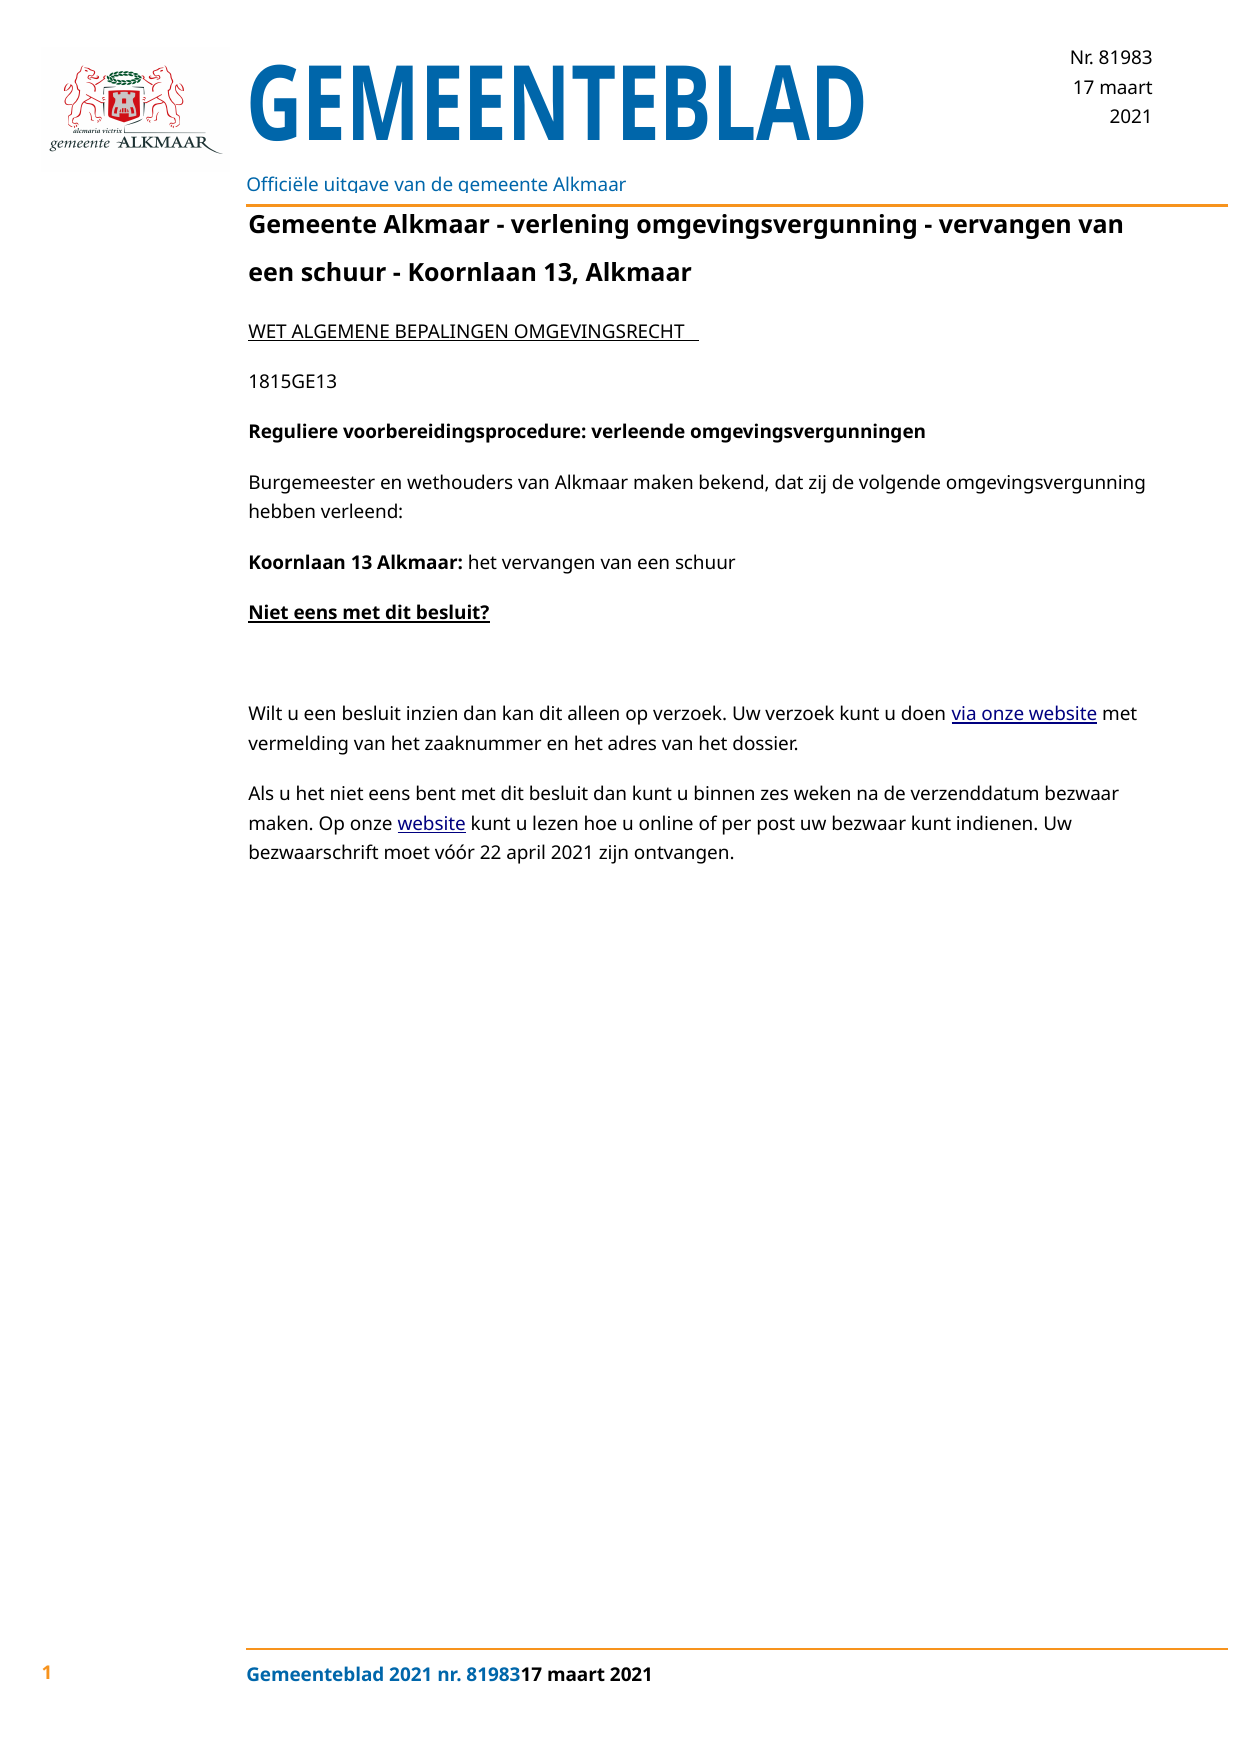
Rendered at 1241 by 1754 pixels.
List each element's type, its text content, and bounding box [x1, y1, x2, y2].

text Reguliere voorbereidingsprocedure: verleende omgevingsvergunningen [248, 419, 1152, 444]
text Burgemeester en wethouders van Alkmaar maken bekend, dat zij de volgende omgevingsvergunning hebben verleend: [248, 469, 1152, 524]
text Niet eens met dit besluit? [248, 599, 1152, 625]
text Gemeente Alkmaar - verlening omgevingsvergunning - vervangen van een schuur - Koornlaan 13, Alkmaar [248, 207, 1152, 288]
text Als u het niet eens bent met dit besluit dan kunt u binnen zes weken na de verzenddatum bezwaar maken. Op onze website kunt u lezen hoe u online of per post uw bezwaar kunt indienen. Uw bezwaarschrift moet vóór 22 april 2021 zijn ontvangen. [248, 780, 1152, 865]
text Koornlaan 13 Alkmaar: het vervangen van een schuur [248, 549, 1152, 575]
text 1815GE13 [248, 368, 1152, 394]
text Wilt u een besluit inzien dan kan dit alleen op verzoek. Uw verzoek kunt u doen via onze website met vermelding van het zaaknummer en het adres van het dossier. [248, 700, 1152, 756]
text WET ALGEMENE BEPALINGEN OMGEVINGSRECHT [248, 318, 1152, 344]
picture [41, 47, 231, 172]
